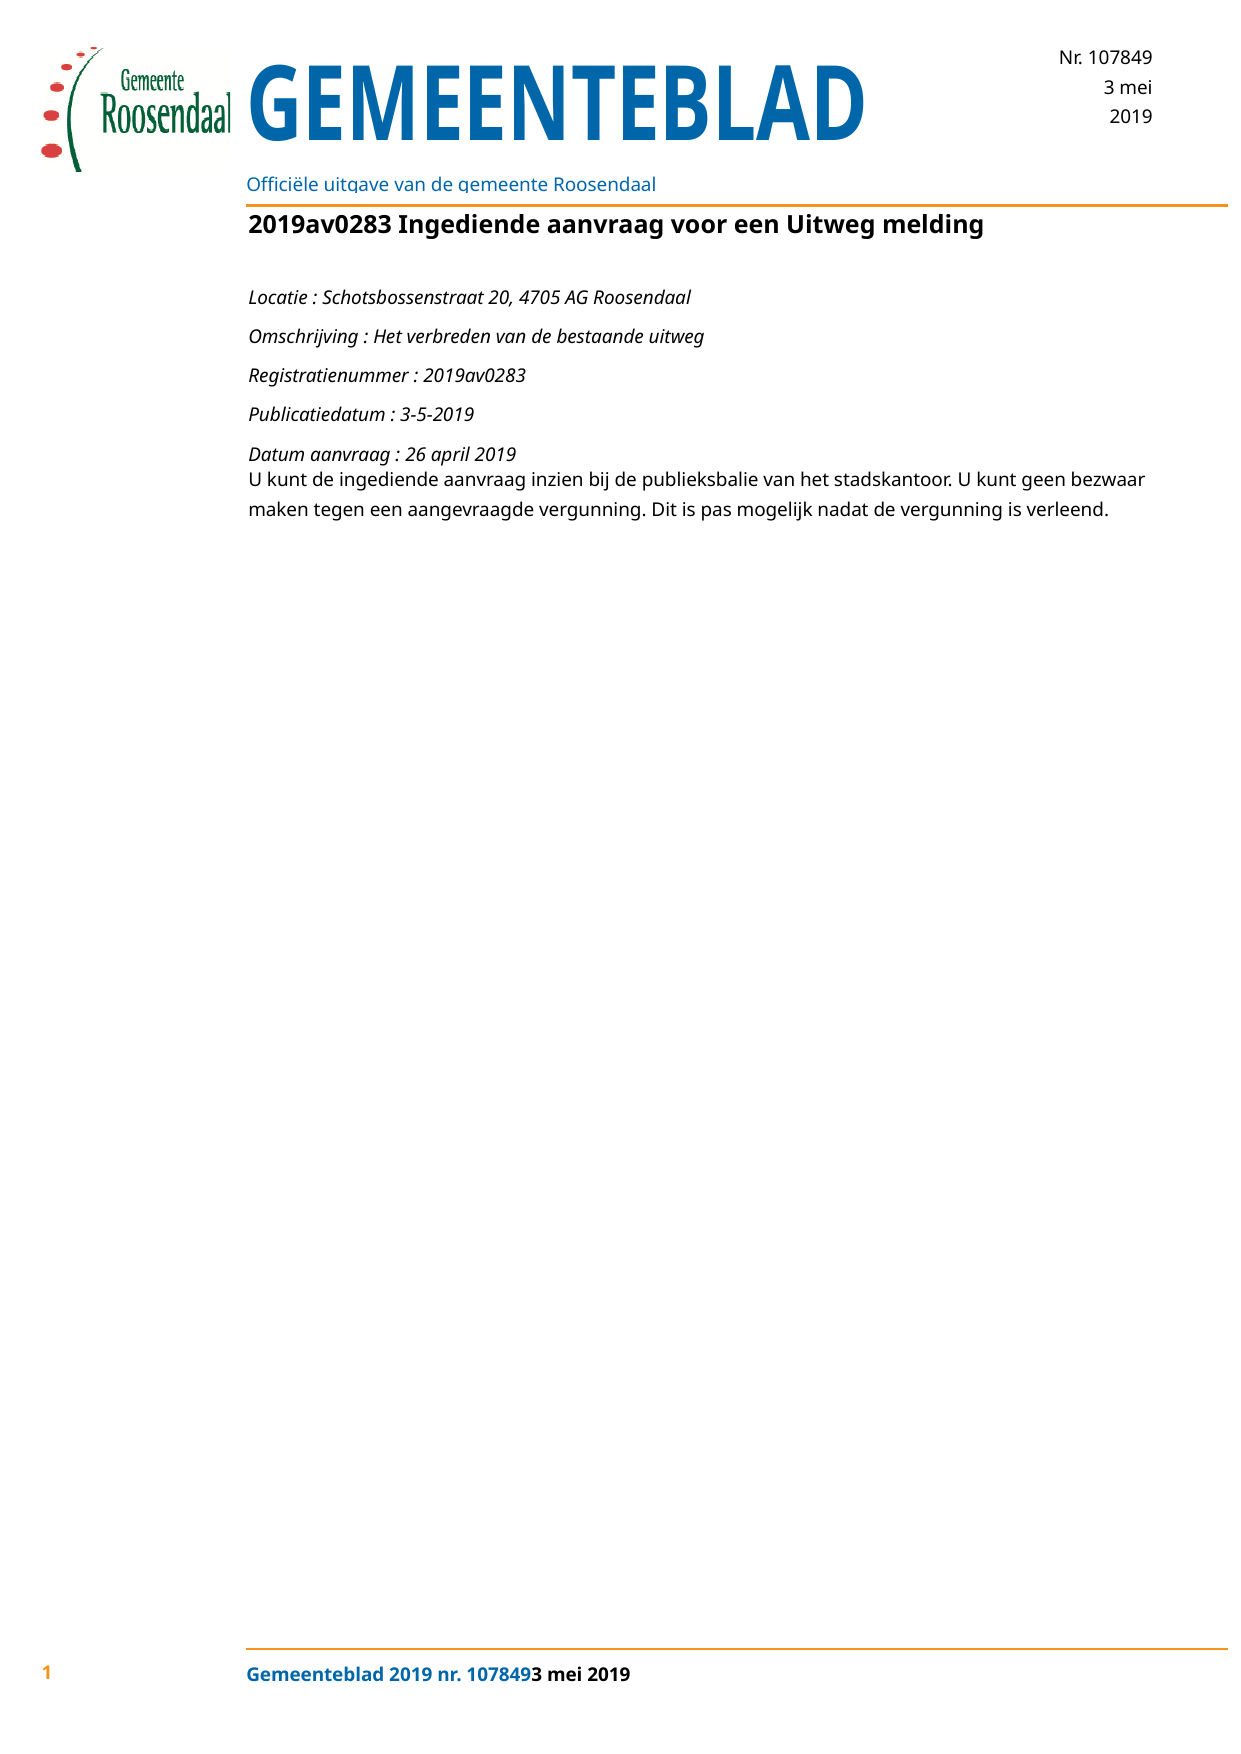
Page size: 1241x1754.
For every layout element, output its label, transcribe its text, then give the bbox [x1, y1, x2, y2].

picture [41, 47, 231, 172]
text Publicatiedatum : 3-5-2019 [248, 402, 1152, 427]
text Omschrijving : Het verbreden van de bestaande uitweg [248, 323, 1152, 349]
text Datum aanvraag : 26 april 2019 [248, 441, 1152, 467]
text 2019av0283 Ingediende aanvraag voor een Uitweg melding [248, 207, 1152, 241]
text Locatie : Schotsbossenstraat 20, 4705 AG Roosendaal [248, 284, 1152, 309]
text Registratienummer : 2019av0283 [248, 362, 1152, 388]
text U kunt de ingediende aanvraag inzien bij de publieksbalie van het stadskantoor. U kunt geen bezwaar maken tegen een aangevraagde vergunning. Dit is pas mogelijk nadat de vergunning is verleend. [248, 467, 1152, 522]
